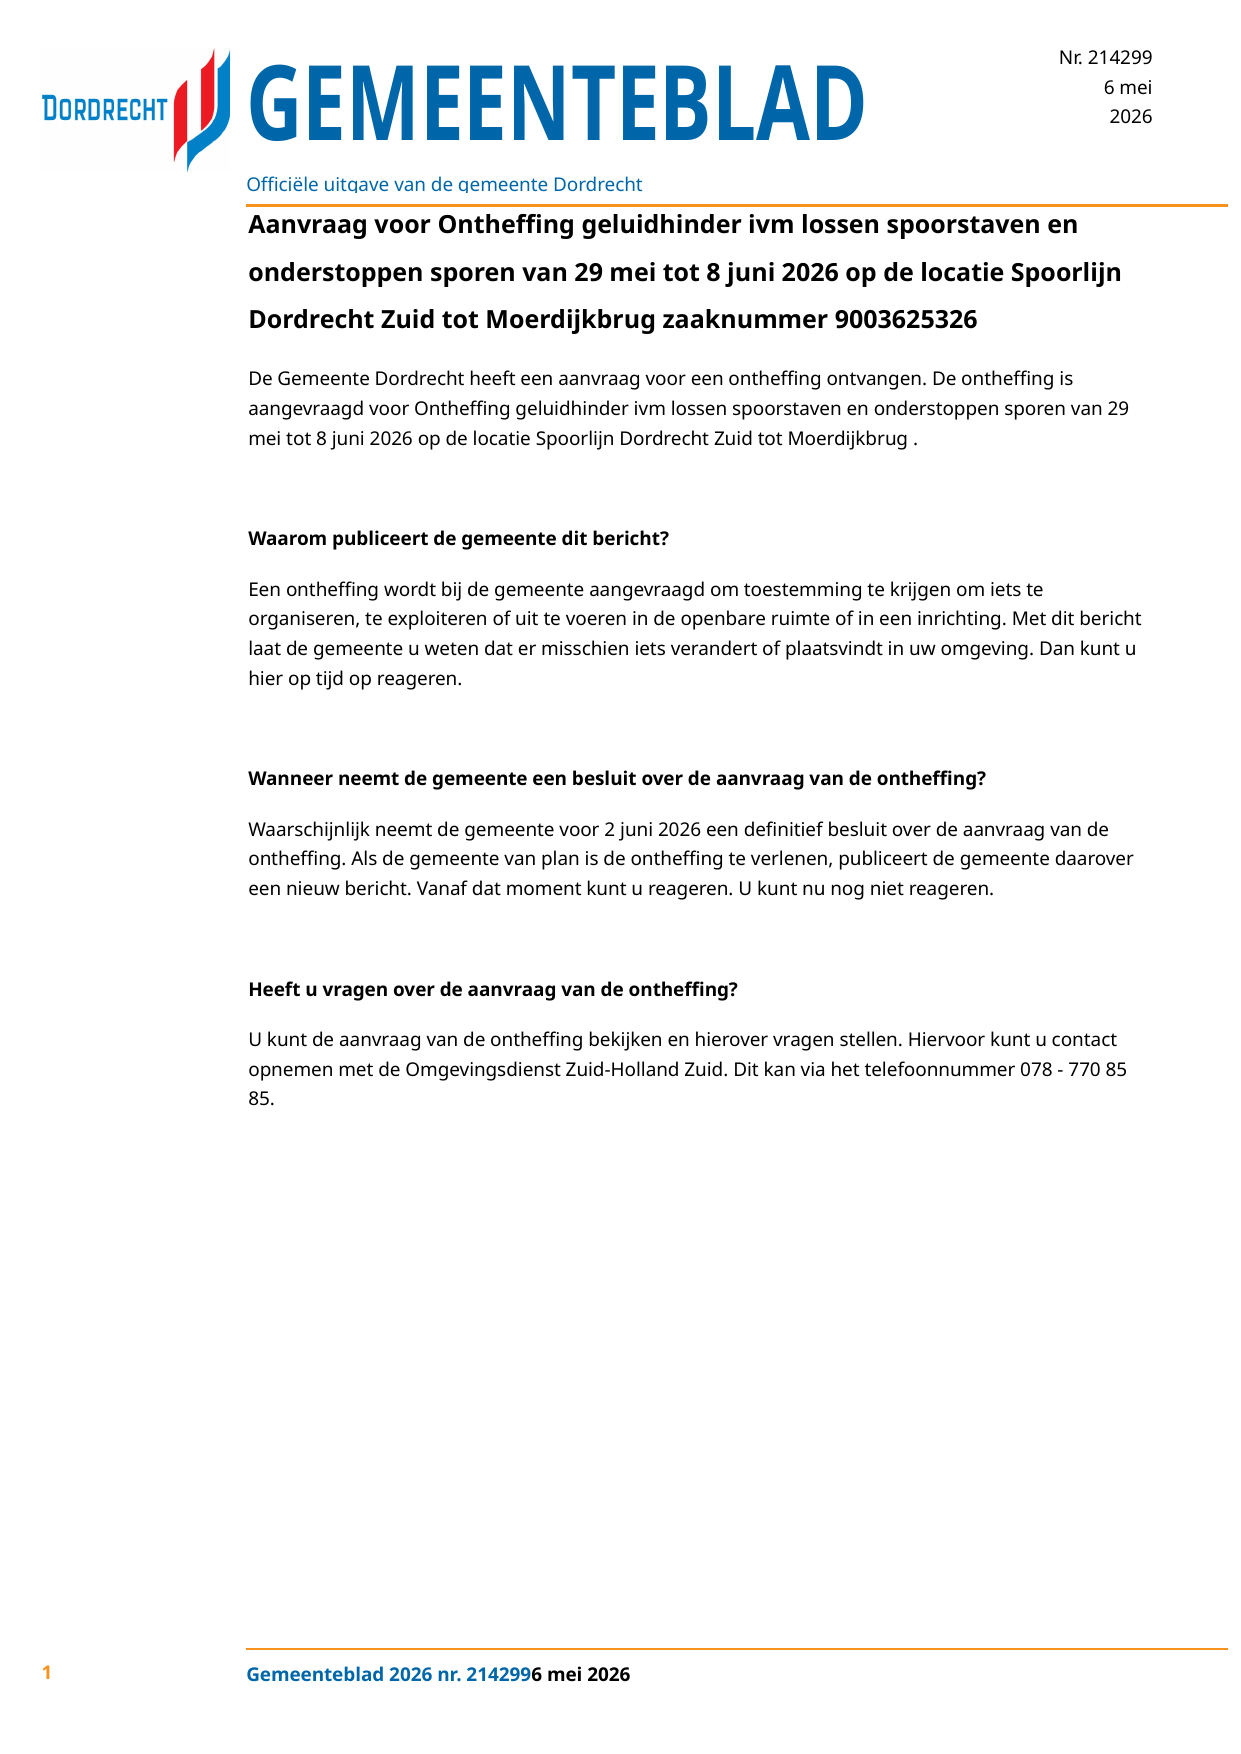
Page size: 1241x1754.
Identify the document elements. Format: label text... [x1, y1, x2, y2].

text Waarschijnlijk neemt de gemeente voor 2 juni 2026 een definitief besluit over de aanvraag van de ontheffing. Als de gemeente van plan is de ontheffing te verlenen, publiceert de gemeente daarover een nieuw bericht. Vanaf dat moment kunt u reageren. U kunt nu nog niet reageren. [248, 816, 1152, 901]
text De Gemeente Dordrecht heeft een aanvraag voor een ontheffing ontvangen. De ontheffing is aangevraagd voor Ontheffing geluidhinder ivm lossen spoorstaven en onderstoppen sporen van 29 mei tot 8 juni 2026 op de locatie Spoorlijn Dordrecht Zuid tot Moerdijkbrug . [248, 366, 1152, 450]
text U kunt de aanvraag van de ontheffing bekijken en hierover vragen stellen. Hiervoor kunt u contact opnemen met de Omgevingsdienst Zuid-Holland Zuid. Dit kan via het telefoonnummer 078 - 770 85 85. [248, 1026, 1152, 1111]
text Aanvraag voor Ontheffing geluidhinder ivm lossen spoorstaven en onderstoppen sporen van 29 mei tot 8 juni 2026 op de locatie Spoorlijn Dordrecht Zuid tot Moerdijkbrug zaaknummer 9003625326 [248, 207, 1152, 336]
picture [41, 47, 231, 172]
text Waarom publiceert de gemeente dit bericht? [248, 526, 1152, 551]
text Wanneer neemt de gemeente een besluit over de aanvraag van de ontheffing? [248, 766, 1152, 791]
text Een ontheffing wordt bij de gemeente aangevraagd om toestemming te krijgen om iets te organiseren, te exploiteren of uit te voeren in de openbare ruimte of in een inrichting. Met dit bericht laat de gemeente u weten dat er misschien iets verandert of plaatsvindt in uw omgeving. Dan kunt u hier op tijd op reageren. [248, 576, 1152, 690]
text Heeft u vragen over de aanvraag van de ontheffing? [248, 976, 1152, 1002]
